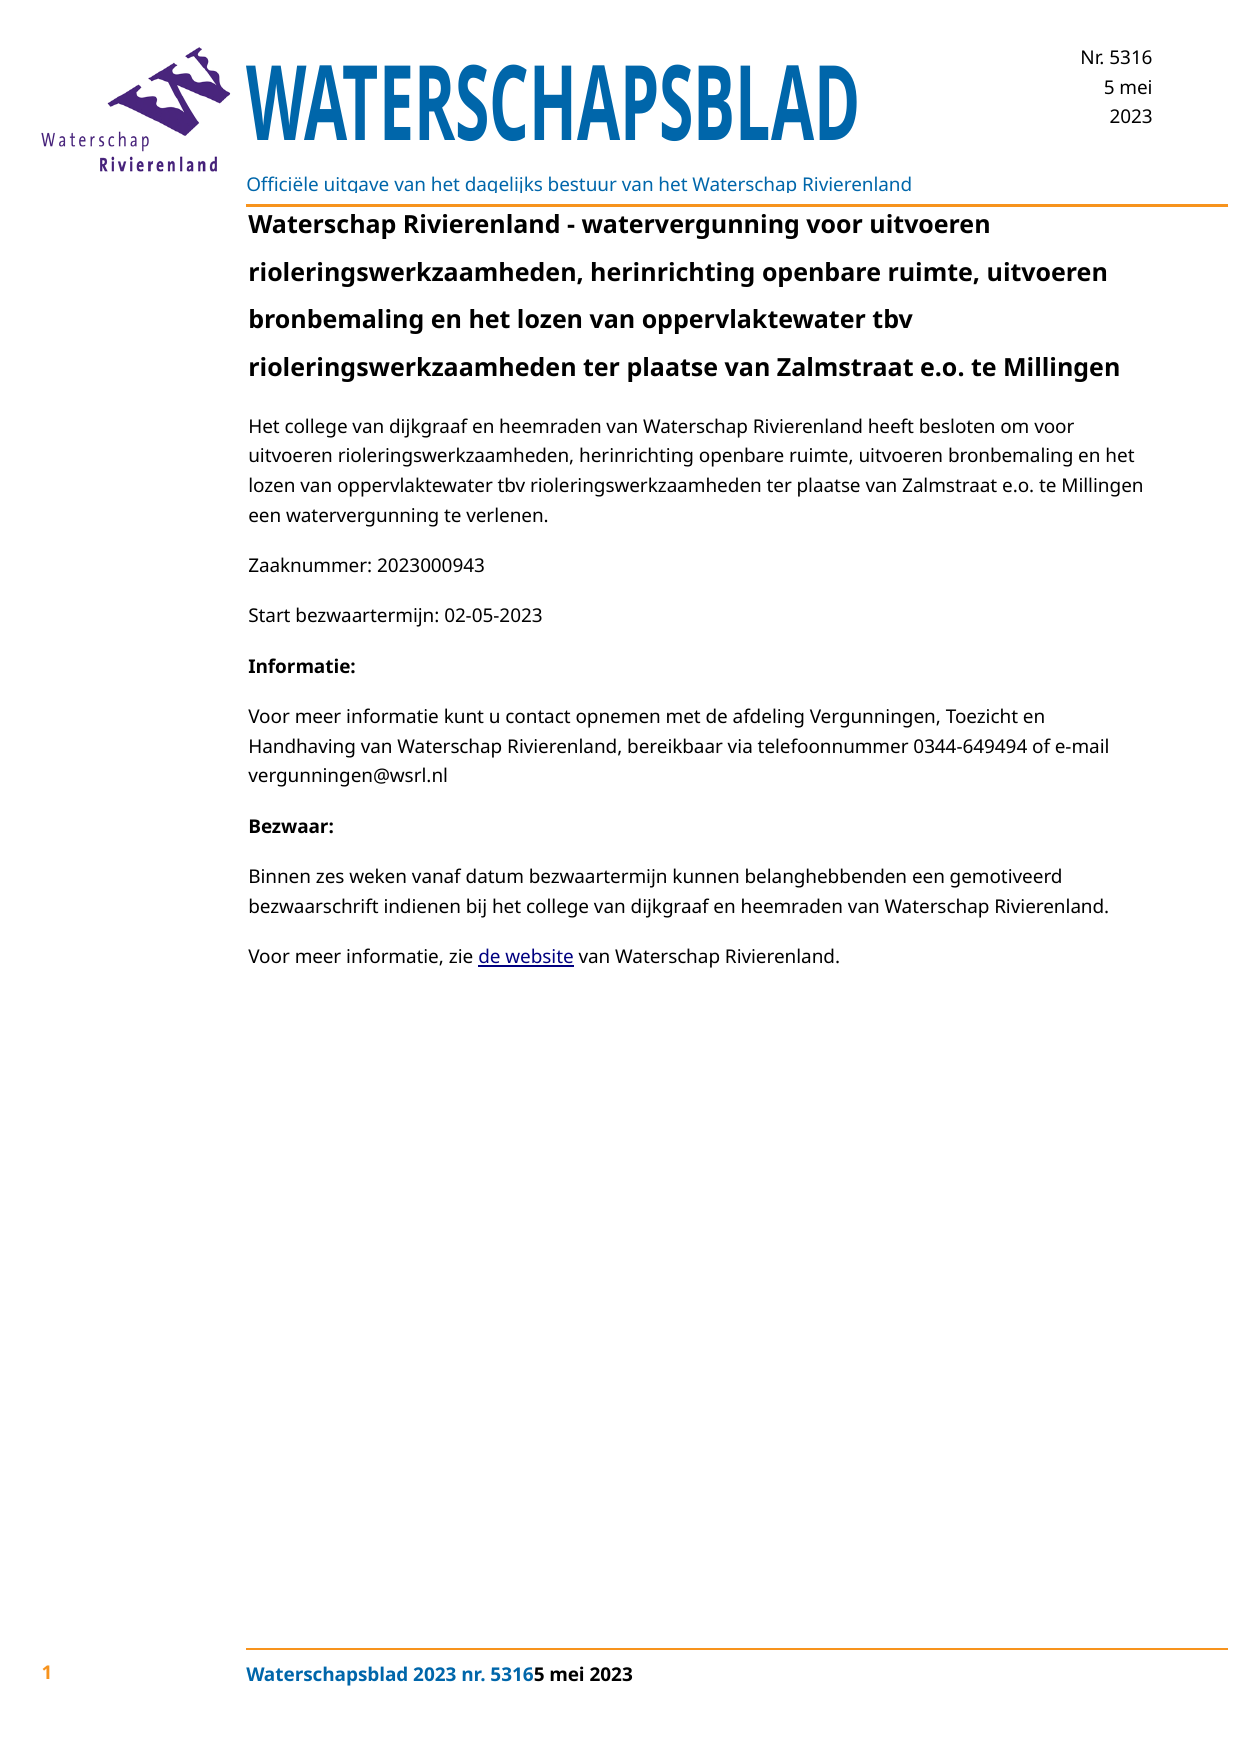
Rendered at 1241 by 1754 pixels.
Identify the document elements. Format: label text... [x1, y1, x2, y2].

text Voor meer informatie kunt u contact opnemen met de afdeling Vergunningen, Toezicht en Handhaving van Waterschap Rivierenland, bereikbaar via telefoonnummer 0344-649494 of e-mail vergunningen@wsrl.nl [248, 703, 1152, 788]
text Voor meer informatie, zie de website van Waterschap Rivierenland. [248, 943, 1152, 969]
text Waterschap Rivierenland - watervergunning voor uitvoeren rioleringswerkzaamheden, herinrichting openbare ruimte, uitvoeren bronbemaling en het lozen van oppervlaktewater tbv rioleringswerkzaamheden ter plaatse van Zalmstraat e.o. te Millingen [248, 207, 1152, 384]
text Binnen zes weken vanaf datum bezwaartermijn kunnen belanghebbenden een gemotiveerd bezwaarschrift indienen bij het college van dijkgraaf en heemraden van Waterschap Rivierenland. [248, 863, 1152, 919]
text Het college van dijkgraaf en heemraden van Waterschap Rivierenland heeft besloten om voor uitvoeren rioleringswerkzaamheden, herinrichting openbare ruimte, uitvoeren bronbemaling en het lozen van oppervlaktewater tbv rioleringswerkzaamheden ter plaatse van Zalmstraat e.o. te Millingen een watervergunning te verlenen. [248, 413, 1152, 528]
picture [41, 47, 231, 172]
text Bezwaar: [248, 813, 1152, 839]
text Informatie: [248, 653, 1152, 679]
text Zaaknummer: 2023000943 [248, 552, 1152, 578]
text Start bezwaartermijn: 02-05-2023 [248, 603, 1152, 628]
